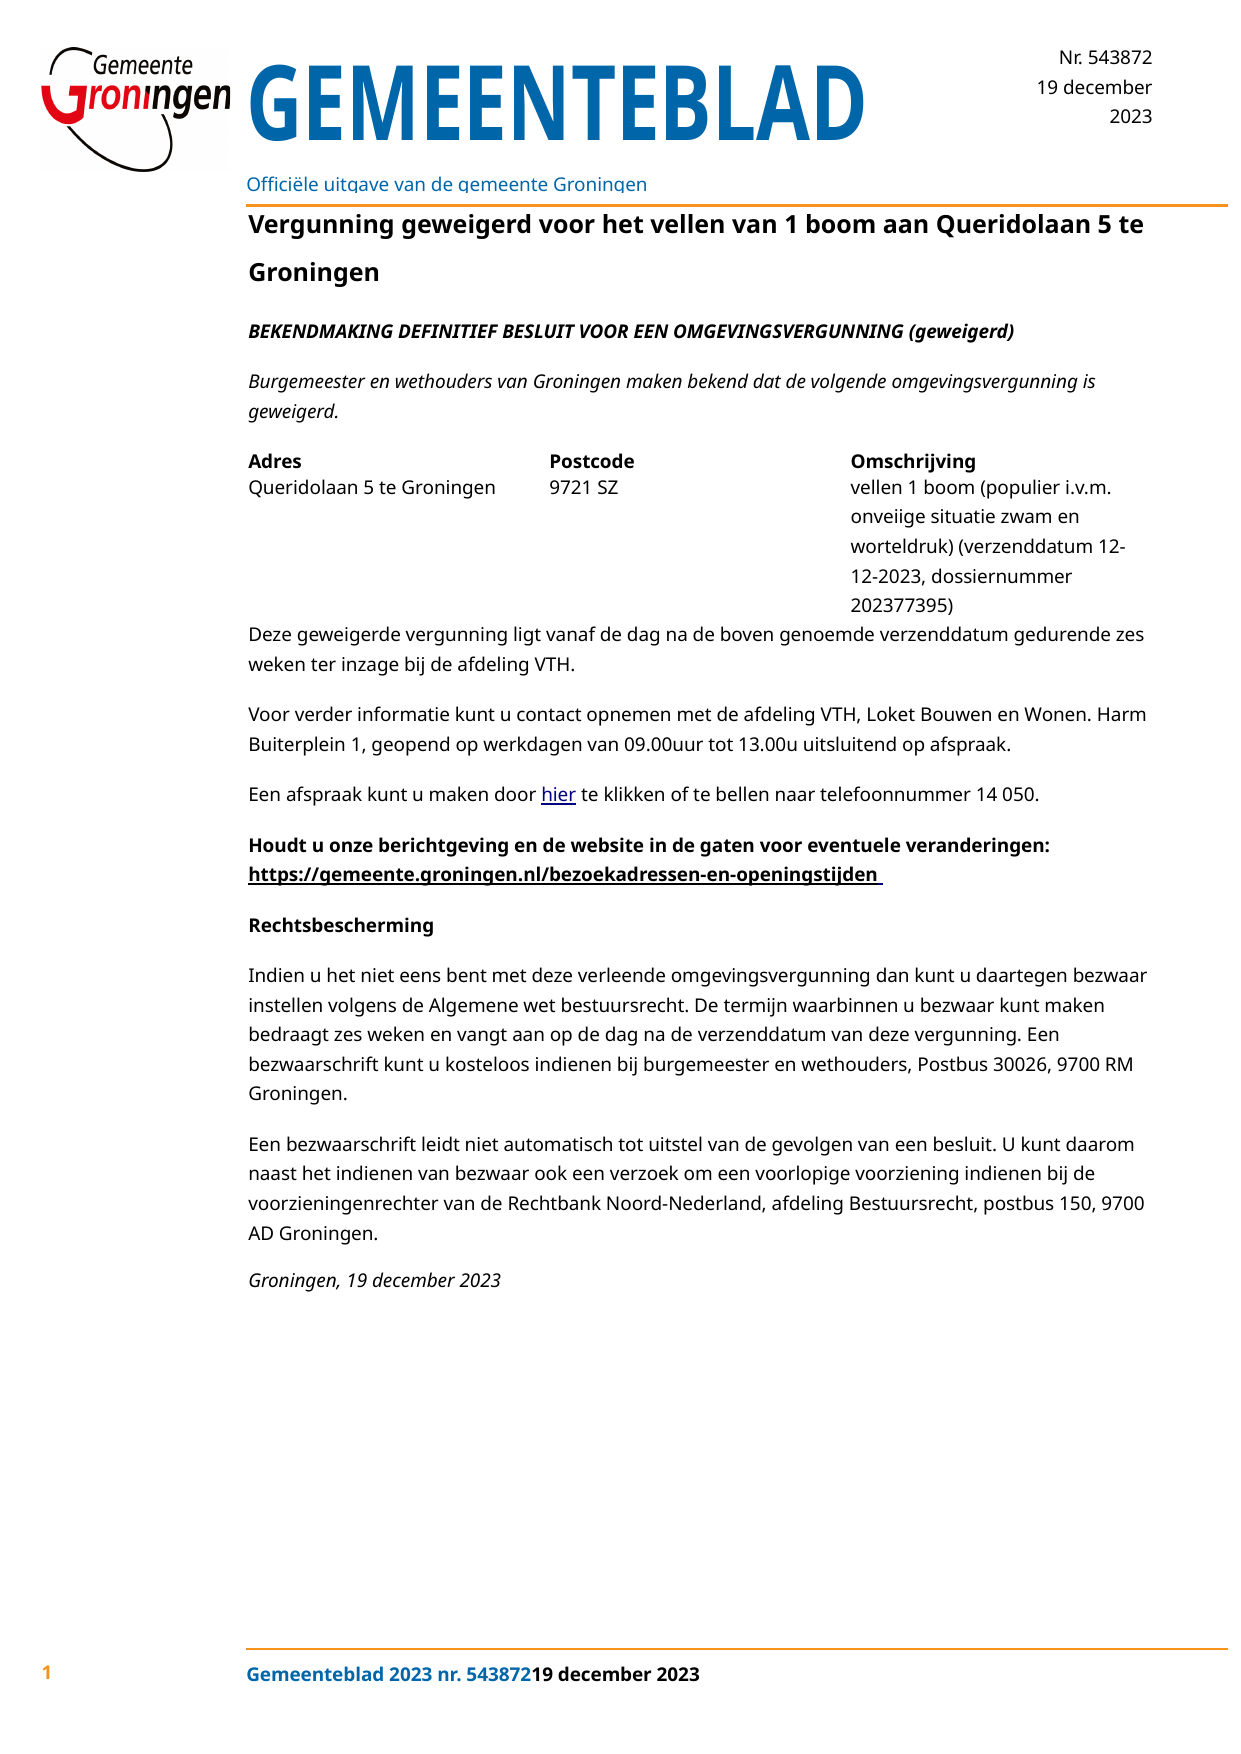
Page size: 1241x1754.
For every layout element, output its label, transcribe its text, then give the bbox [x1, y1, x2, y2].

text BEKENDMAKING DEFINITIEF BESLUIT VOOR EEN OMGEVINGSVERGUNNING (geweigerd) [248, 318, 1152, 344]
text Groningen, 19 december 2023 [248, 1268, 1152, 1293]
text Voor verder informatie kunt u contact opnemen met de afdeling VTH, Loket Bouwen en Wonen. Harm Buiterplein 1, geopend op werkdagen van 09.00uur tot 13.00u uitsluitend op afspraak. [248, 701, 1152, 757]
text Rechtsbescherming [248, 912, 1152, 938]
table_cell 9721 SZ [549, 474, 850, 618]
text Houdt u onze berichtgeving en de website in de gaten voor eventuele veranderingen: https://gemeente.groningen.nl/bezoekadressen-en-openingstijden [248, 832, 1152, 887]
text Vergunning geweigerd voor het vellen van 1 boom aan Queridolaan 5 te Groningen [248, 207, 1152, 288]
table_header Adres [248, 449, 549, 474]
text Deze geweigerde vergunning ligt vanaf de dag na de boven genoemde verzenddatum gedurende zes weken ter inzage bij de afdeling VTH. [248, 621, 1152, 677]
text Een afspraak kunt u maken door hier te klikken of te bellen naar telefoonnummer 14 050. [248, 781, 1152, 807]
table_header Postcode [549, 449, 850, 474]
picture [41, 47, 231, 172]
text Een bezwaarschrift leidt niet automatisch tot uitstel van de gevolgen van een besluit. U kunt daarom naast het indienen van bezwaar ook een verzoek om een voorlopige voorziening indienen bij de voorzieningenrechter van de Rechtbank Noord-Nederland, afdeling Bestuursrecht, postbus 150, 9700 AD Groningen. [248, 1131, 1152, 1246]
table_cell vellen 1 boom (populier i.v.m. onveiige situatie zwam en worteldruk) (verzenddatum 12-12-2023, dossiernummer 202377395) [850, 474, 1152, 618]
table_cell Queridolaan 5 te Groningen [248, 474, 549, 618]
table_header Omschrijving [850, 449, 1152, 474]
text Burgemeester en wethouders van Groningen maken bekend dat de volgende omgevingsvergunning is geweigerd. [248, 368, 1152, 424]
text Indien u het niet eens bent met deze verleende omgevingsvergunning dan kunt u daartegen bezwaar instellen volgens de Algemene wet bestuursrecht. De termijn waarbinnen u bezwaar kunt maken bedraagt zes weken en vangt aan op de dag na de verzenddatum van deze vergunning. Een bezwaarschrift kunt u kosteloos indienen bij burgemeester en wethouders, Postbus 30026, 9700 RM Groningen. [248, 962, 1152, 1106]
